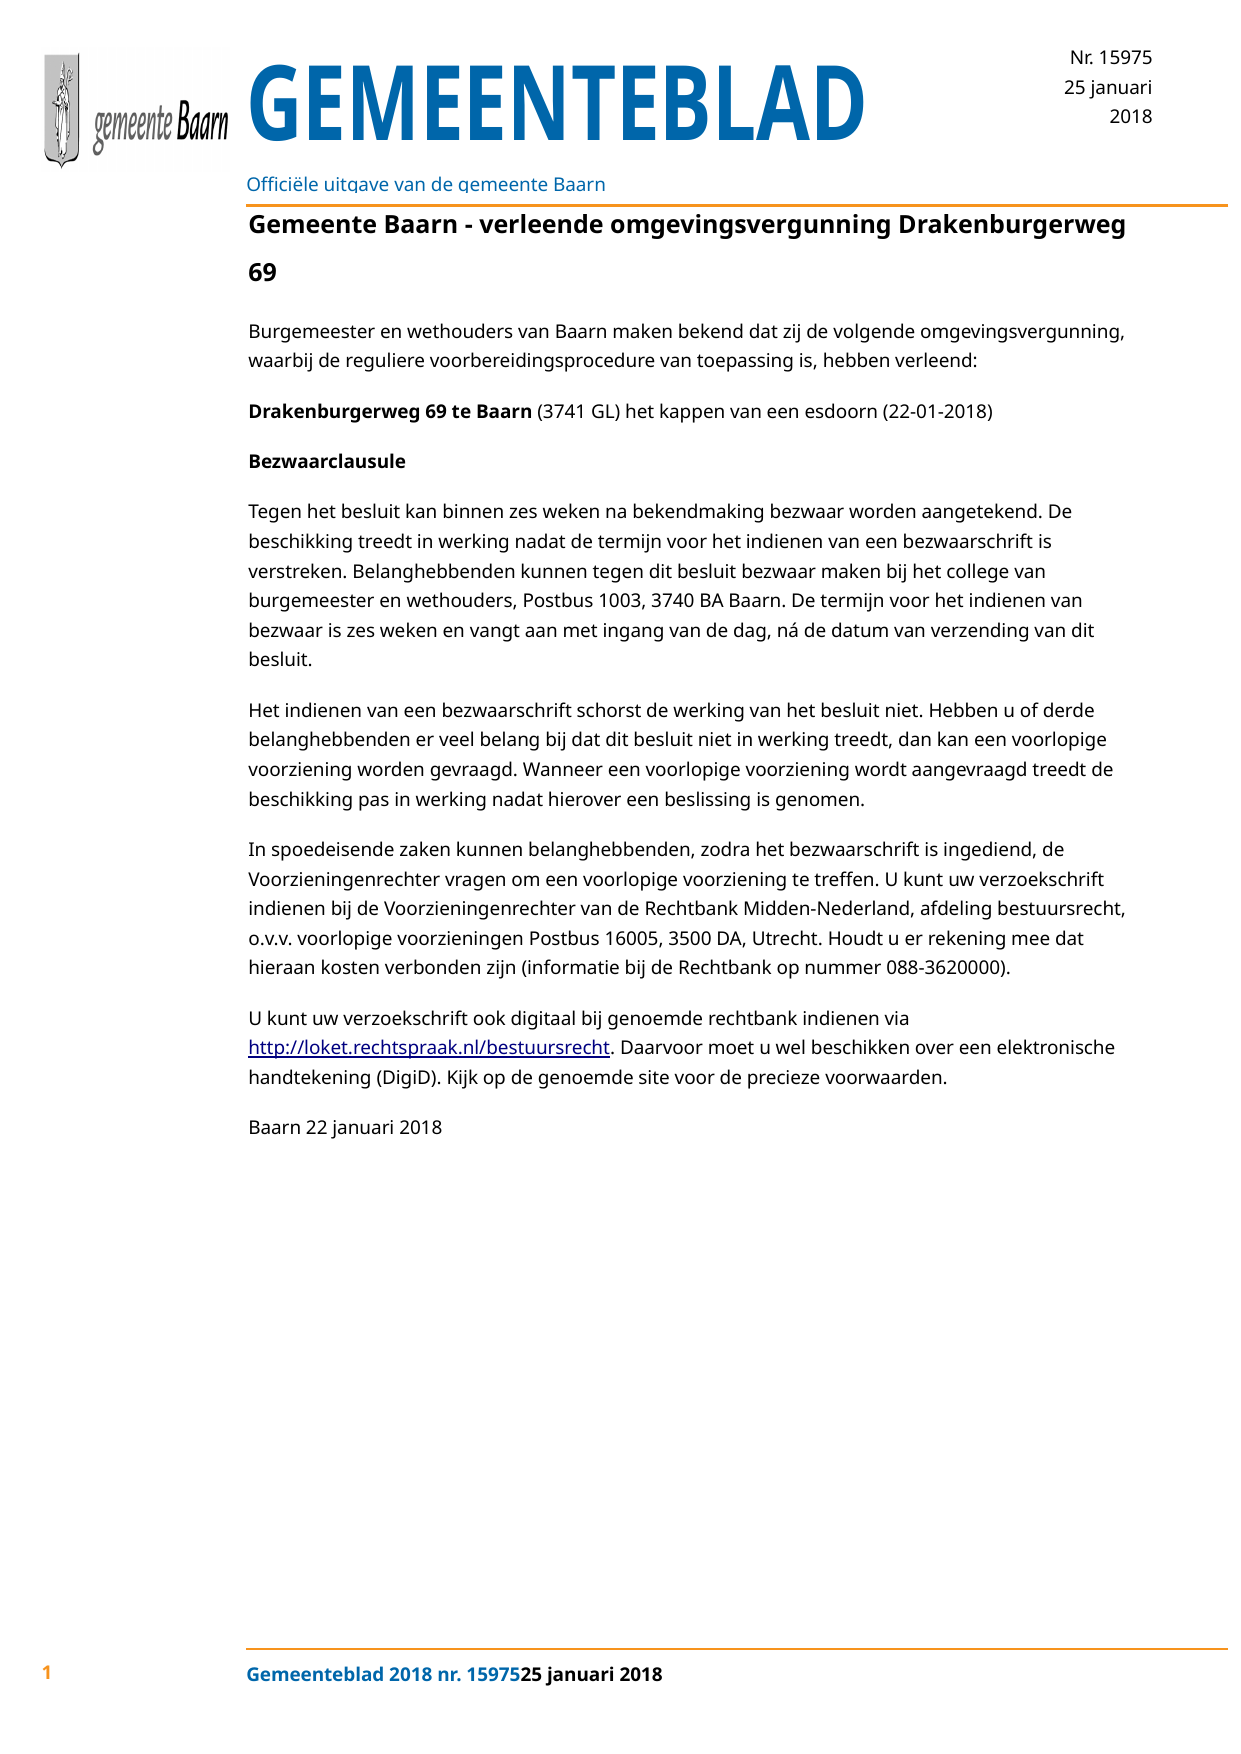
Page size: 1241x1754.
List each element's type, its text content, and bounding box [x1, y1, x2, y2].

text Het indienen van een bezwaarschrift schorst de werking van het besluit niet. Hebben u of derde belanghebbenden er veel belang bij dat dit besluit niet in werking treedt, dan kan een voorlopige voorziening worden gevraagd. Wanneer een voorlopige voorziening wordt aangevraagd treedt de beschikking pas in werking nadat hierover een beslissing is genomen. [248, 697, 1152, 812]
text In spoedeisende zaken kunnen belanghebbenden, zodra het bezwaarschrift is ingediend, de Voorzieningenrechter vragen om een voorlopige voorziening te treffen. U kunt uw verzoekschrift indienen bij de Voorzieningenrechter van de Rechtbank Midden-Nederland, afdeling bestuursrecht, o.v.v. voorlopige voorzieningen Postbus 16005, 3500 DA, Utrecht. Houdt u er rekening mee dat hieraan kosten verbonden zijn (informatie bij de Rechtbank op nummer 088-3620000). [248, 836, 1152, 980]
text Baarn 22 januari 2018 [248, 1114, 1152, 1140]
picture [41, 47, 231, 172]
text Gemeente Baarn - verleende omgevingsvergunning Drakenburgerweg 69 [248, 207, 1152, 288]
text U kunt uw verzoekschrift ook digitaal bij genoemde rechtbank indienen via http://loket.rechtspraak.nl/bestuursrecht. Daarvoor moet u wel beschikken over een elektronische handtekening (DigiD). Kijk op de genoemde site voor de precieze voorwaarden. [248, 1005, 1152, 1090]
text Bezwaarclausule [248, 448, 1152, 474]
text Tegen het besluit kan binnen zes weken na bekendmaking bezwaar worden aangetekend. De beschikking treedt in werking nadat de termijn voor het indienen van een bezwaarschrift is verstreken. Belanghebbenden kunnen tegen dit besluit bezwaar maken bij het college van burgemeester en wethouders, Postbus 1003, 3740 BA Baarn. De termijn voor het indienen van bezwaar is zes weken en vangt aan met ingang van de dag, ná de datum van verzending van dit besluit. [248, 499, 1152, 672]
text Drakenburgerweg 69 te Baarn (3741 GL) het kappen van een esdoorn (22-01-2018) [248, 398, 1152, 424]
text Burgemeester en wethouders van Baarn maken bekend dat zij de volgende omgevingsvergunning, waarbij de reguliere voorbereidingsprocedure van toepassing is, hebben verleend: [248, 318, 1152, 373]
